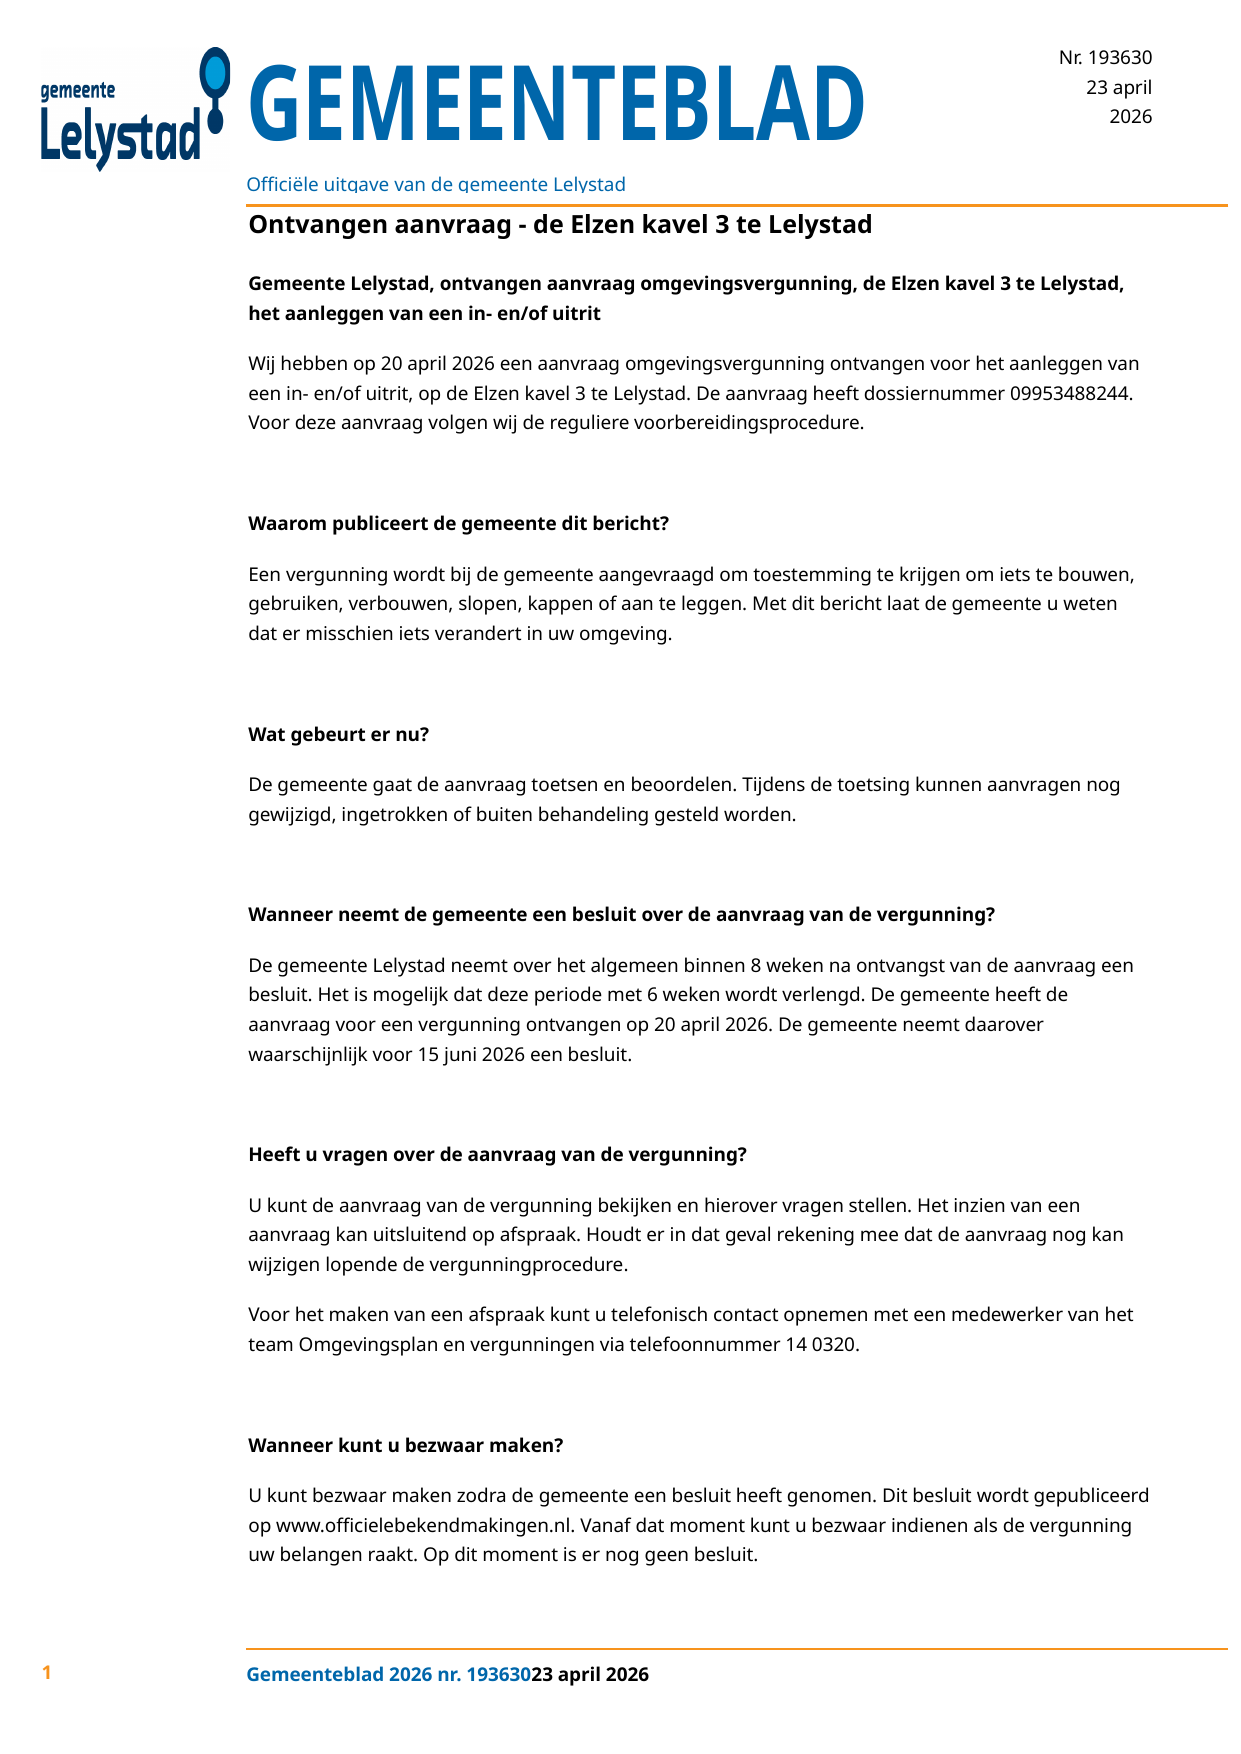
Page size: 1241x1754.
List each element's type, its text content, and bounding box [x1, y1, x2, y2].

text Waarom publiceert de gemeente dit bericht? [248, 510, 1152, 536]
text De gemeente Lelystad neemt over het algemeen binnen 8 weken na ontvangst van de aanvraag een besluit. Het is mogelijk dat deze periode met 6 weken wordt verlengd. De gemeente heeft de aanvraag voor een vergunning ontvangen op 20 april 2026. De gemeente neemt daarover waarschijnlijk voor 15 juni 2026 een besluit. [248, 952, 1152, 1066]
text Wanneer kunt u bezwaar maken? [248, 1432, 1152, 1458]
text U kunt bezwaar maken zodra de gemeente een besluit heeft genomen. Dit besluit wordt gepubliceerd op www.officielebekendmakingen.nl. Vanaf dat moment kunt u bezwaar indienen als de vergunning uw belangen raakt. Op dit moment is er nog geen besluit. [248, 1482, 1152, 1567]
text Wanneer neemt de gemeente een besluit over de aanvraag van de vergunning? [248, 902, 1152, 927]
text U kunt de aanvraag van de vergunning bekijken en hierover vragen stellen. Het inzien van een aanvraag kan uitsluitend op afspraak. Houdt er in dat geval rekening mee dat de aanvraag nog kan wijzigen lopende de vergunningprocedure. [248, 1192, 1152, 1277]
picture [41, 47, 231, 172]
text Voor het maken van een afspraak kunt u telefonisch contact opnemen met een medewerker van het team Omgevingsplan en vergunningen via telefoonnummer 14 0320. [248, 1302, 1152, 1357]
text Wij hebben op 20 april 2026 een aanvraag omgevingsvergunning ontvangen voor het aanleggen van een in- en/of uitrit, op de Elzen kavel 3 te Lelystad. De aanvraag heeft dossiernummer 09953488244. Voor deze aanvraag volgen wij de reguliere voorbereidingsprocedure. [248, 350, 1152, 435]
text Wat gebeurt er nu? [248, 721, 1152, 746]
text De gemeente gaat de aanvraag toetsen en beoordelen. Tijdens de toetsing kunnen aanvragen nog gewijzigd, ingetrokken of buiten behandeling gesteld worden. [248, 771, 1152, 826]
text Heeft u vragen over de aanvraag van de vergunning? [248, 1142, 1152, 1167]
text Gemeente Lelystad, ontvangen aanvraag omgevingsvergunning, de Elzen kavel 3 te Lelystad, het aanleggen van een in- en/of uitrit [248, 270, 1152, 326]
text Een vergunning wordt bij de gemeente aangevraagd om toestemming te krijgen om iets te bouwen, gebruiken, verbouwen, slopen, kappen of aan te leggen. Met dit bericht laat de gemeente u weten dat er misschien iets verandert in uw omgeving. [248, 561, 1152, 646]
text Ontvangen aanvraag - de Elzen kavel 3 te Lelystad [248, 207, 1152, 241]
